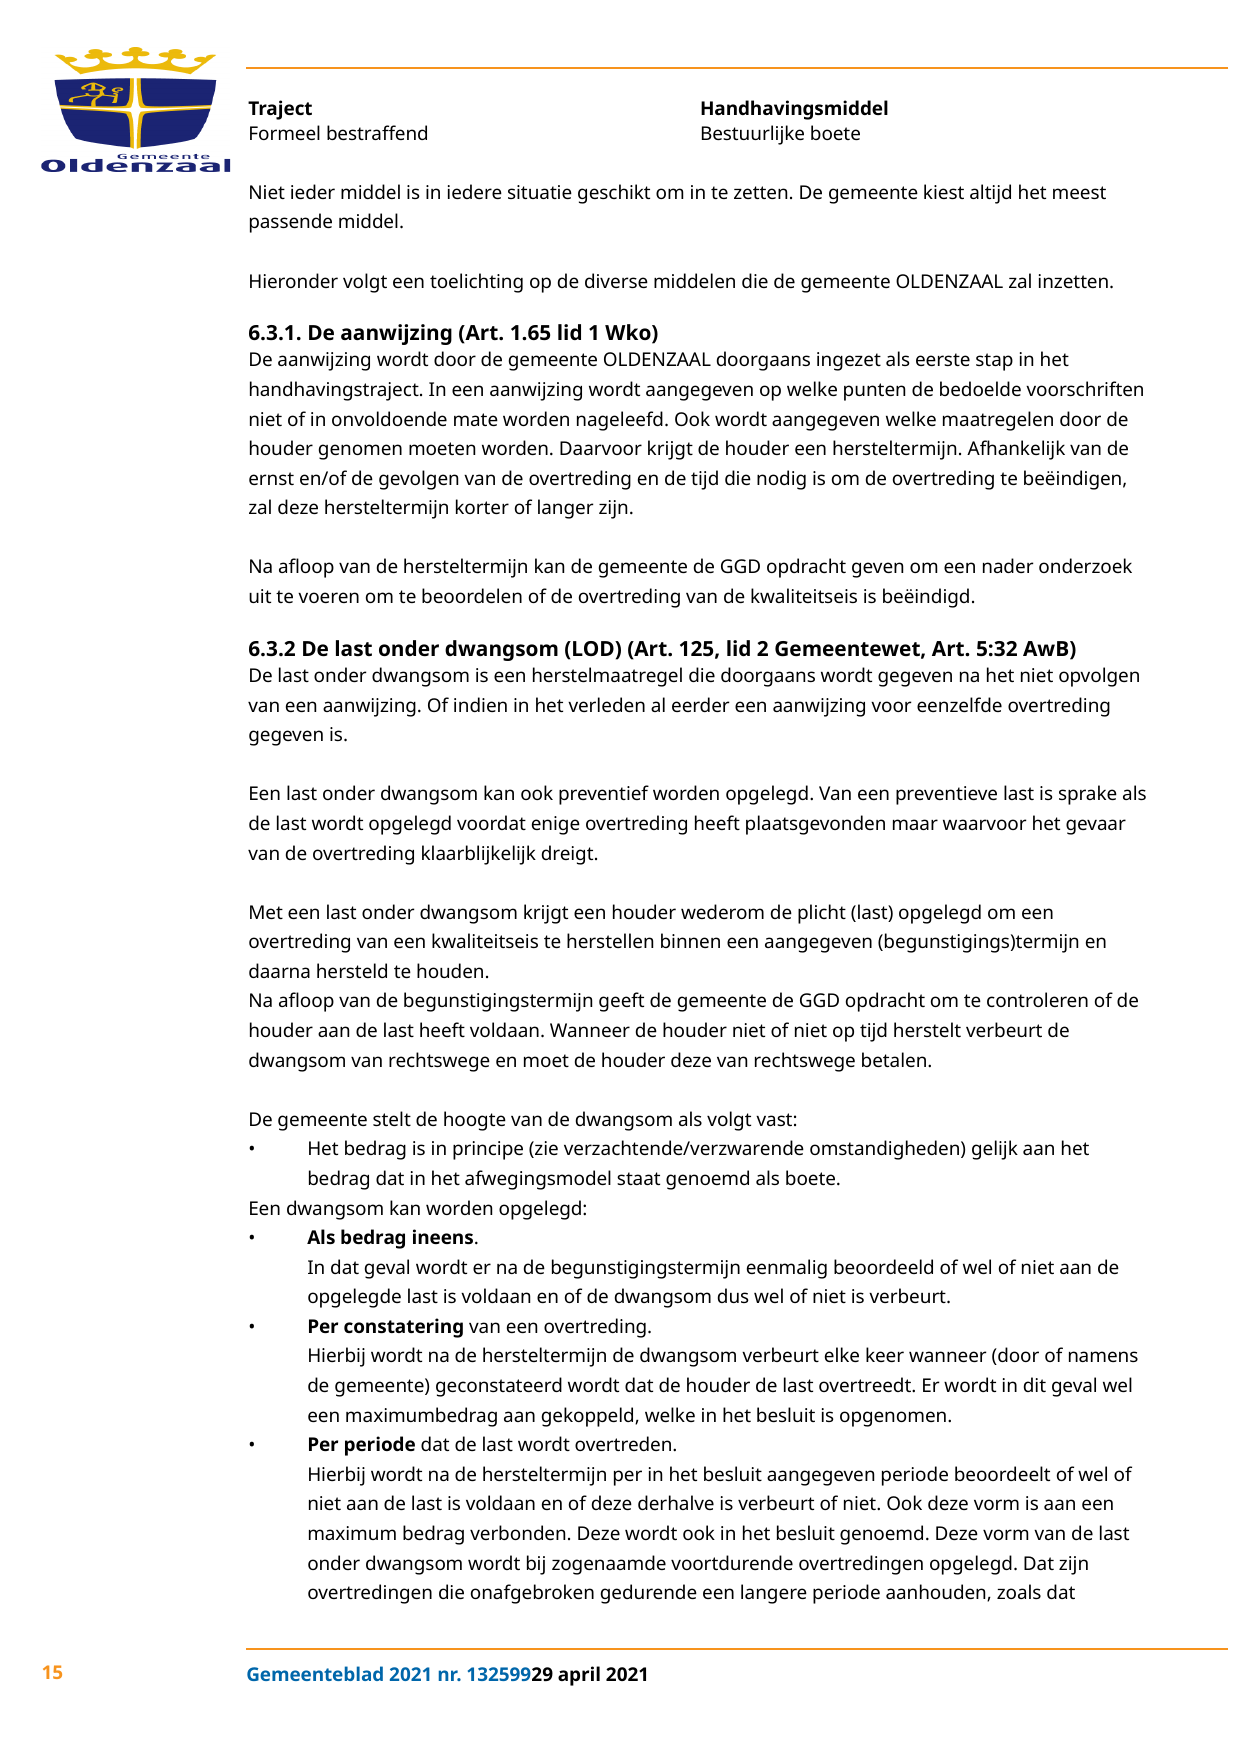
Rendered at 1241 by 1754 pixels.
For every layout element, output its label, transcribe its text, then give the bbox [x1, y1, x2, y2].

text Niet ieder middel is in iedere situatie geschikt om in te zetten. De gemeente kiest altijd het meest passende middel. [248, 179, 1152, 234]
table_header Handhavingsmiddel [700, 95, 1152, 121]
table_cell Formeel bestraffend [248, 121, 700, 146]
text 6.3.1. De aanwijzing (Art. 1.65 lid 1 Wko) [248, 318, 1152, 347]
text De last onder dwangsom is een herstelmaatregel die doorgaans wordt gegeven na het niet opvolgen van een aanwijzing. Of indien in het verleden al eerder een aanwijzing voor eenzelfde overtreding gegeven is. [248, 662, 1152, 747]
text De aanwijzing wordt door de gemeente OLDENZAAL doorgaans ingezet als eerste stap in het handhavingstraject. In een aanwijzing wordt aangegeven op welke punten de bedoelde voorschriften niet of in onvoldoende mate worden nageleefd. Ook wordt aangegeven welke maatregelen door de houder genomen moeten worden. Daarvoor krijgt de houder een hersteltermijn. Afhankelijk van de ernst en/of de gevolgen van de overtreding en de tijd die nodig is om de overtreding te beëindigen, zal deze hersteltermijn korter of langer zijn. [248, 347, 1152, 520]
table_header Traject [248, 95, 700, 121]
text 6.3.2 De last onder dwangsom (LOD) (Art. 125, lid 2 Gemeentewet, Art. 5:32 AwB) [248, 634, 1152, 662]
text Met een last onder dwangsom krijgt een houder wederom de plicht (last) opgelegd om een overtreding van een kwaliteitseis te herstellen binnen een aangegeven (begunstigings)termijn en daarna hersteld te houden. [248, 899, 1152, 984]
text Hieronder volgt een toelichting op de diverse middelen die de gemeente OLDENZAAL zal inzetten. [248, 268, 1152, 293]
table_cell Bestuurlijke boete [700, 121, 1152, 146]
text Na afloop van de hersteltermijn kan de gemeente de GGD opdracht geven om een nader onderzoek uit te voeren om te beoordelen of de overtreding van de kwaliteitseis is beëindigd. [248, 554, 1152, 609]
picture [41, 47, 231, 172]
list Hierbij wordt na de hersteltermijn per in het besluit aangegeven periode beoordeelt of wel of niet aan de last is voldaan en of deze derhalve is verbeurt of niet. Ook deze vorm is aan een maximum bedrag verbonden. Deze wordt ook in het besluit genoemd. Deze vorm van de last onder dwangsom wordt bij zogenaamde voortdurende overtredingen opgelegd. Dat zijn overtredingen die onafgebroken gedurende een langere periode aanhouden, zoals dat [248, 1461, 1152, 1605]
list Hierbij wordt na de hersteltermijn de dwangsom verbeurt elke keer wanneer (door of namens de gemeente) geconstateerd wordt dat de houder de last overtreedt. Er wordt in dit geval wel een maximumbedrag aan gekoppeld, welke in het besluit is opgenomen. [248, 1343, 1152, 1427]
text Een dwangsom kan worden opgelegd: [248, 1195, 1152, 1220]
list In dat geval wordt er na de begunstigingstermijn eenmalig beoordeeld of wel of niet aan de opgelegde last is voldaan en of de dwangsom dus wel of niet is verbeurt. [248, 1254, 1152, 1309]
list Per constatering van een overtreding. [248, 1313, 1152, 1339]
list Het bedrag is in principe (zie verzachtende/verzwarende omstandigheden) gelijk aan het bedrag dat in het afwegingsmodel staat genoemd als boete. [248, 1136, 1152, 1191]
text Een last onder dwangsom kan ook preventief worden opgelegd. Van een preventieve last is sprake als de last wordt opgelegd voordat enige overtreding heeft plaatsgevonden maar waarvoor het gevaar van de overtreding klaarblijkelijk dreigt. [248, 781, 1152, 865]
list Per periode dat de last wordt overtreden. [248, 1431, 1152, 1457]
list Als bedrag ineens. [248, 1224, 1152, 1250]
text De gemeente stelt de hoogte van de dwangsom als volgt vast: [248, 1106, 1152, 1132]
text Na afloop van de begunstigingstermijn geeft de gemeente de GGD opdracht om te controleren of de houder aan de last heeft voldaan. Wanneer de houder niet of niet op tijd herstelt verbeurt de dwangsom van rechtswege en moet de houder deze van rechtswege betalen. [248, 988, 1152, 1072]
